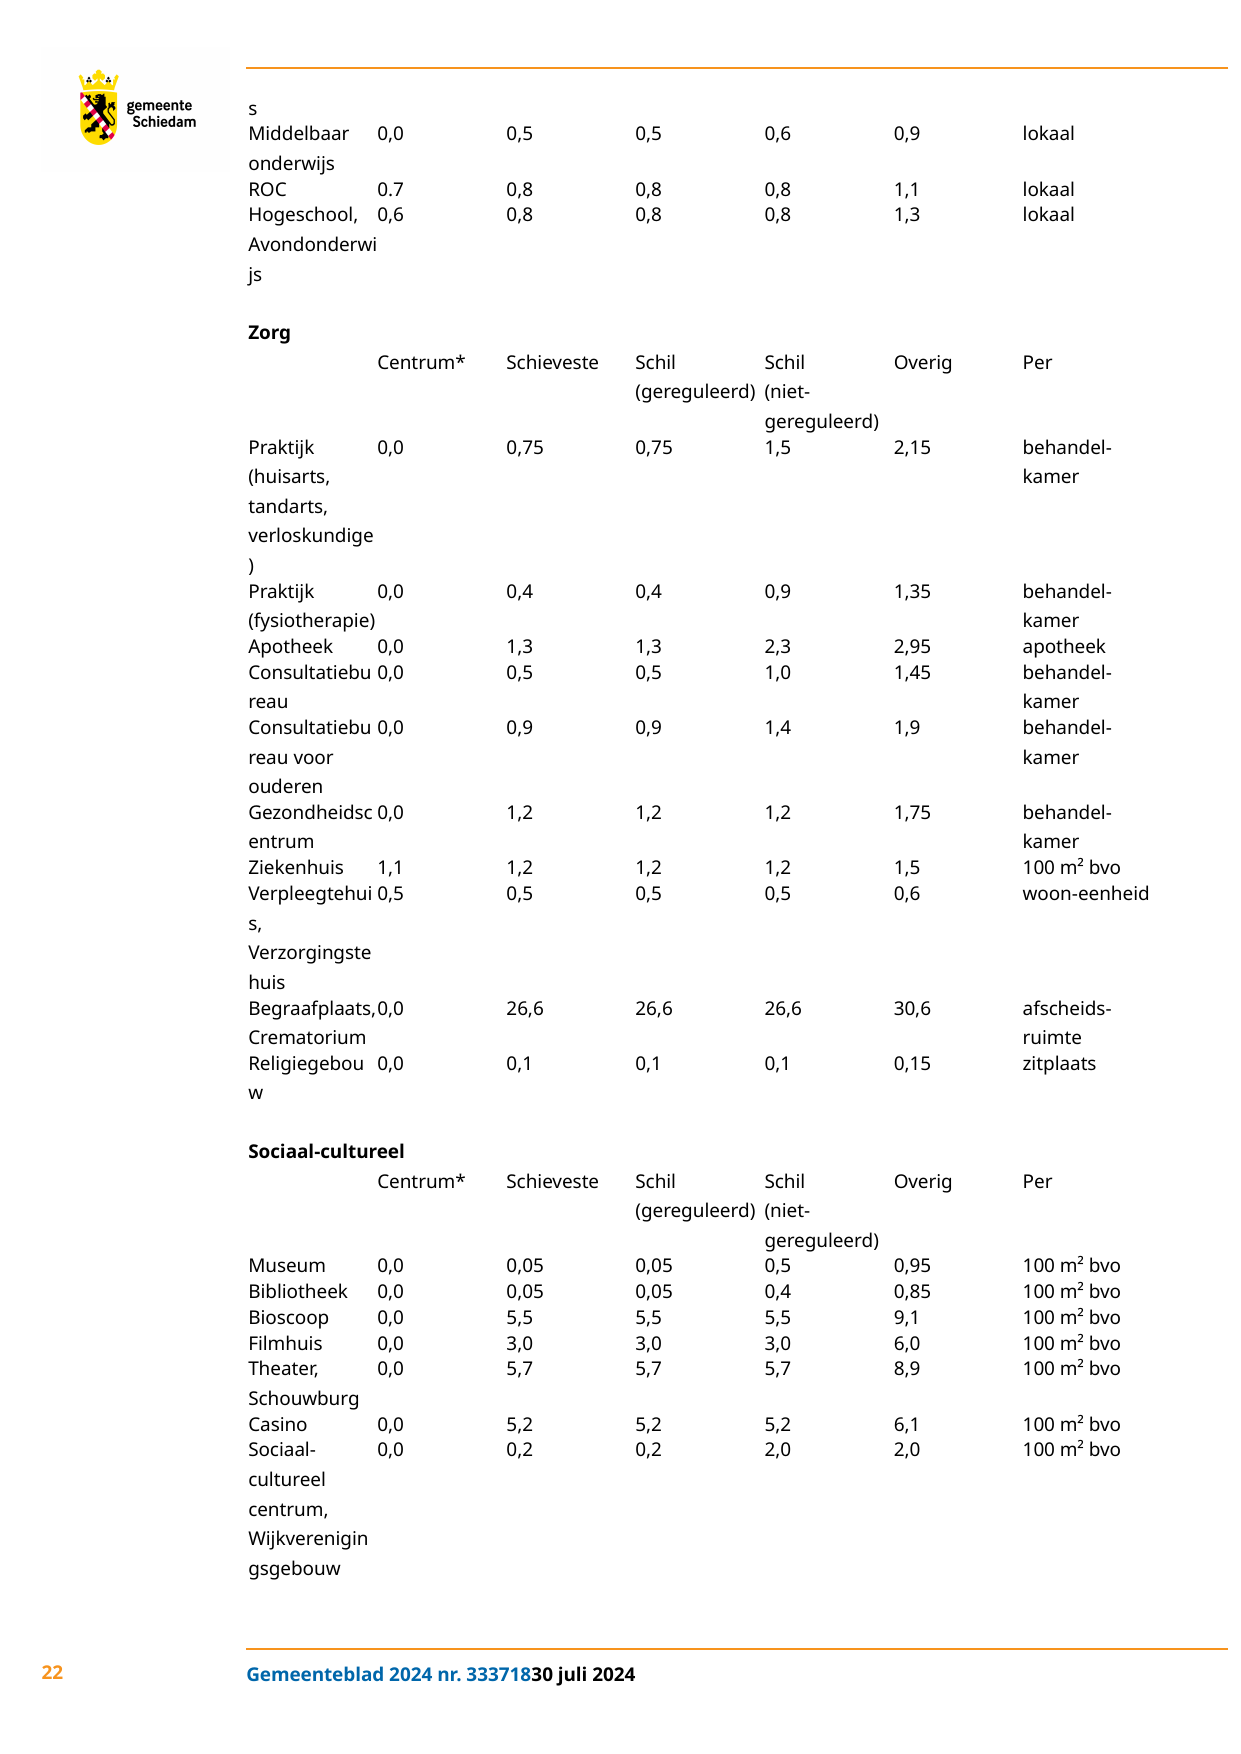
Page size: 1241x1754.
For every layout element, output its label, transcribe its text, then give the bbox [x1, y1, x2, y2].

table_cell Sociaal-cultureel centrum, Wijkverenigingsgebouw [248, 1437, 377, 1581]
table_cell 0,5 [506, 659, 635, 714]
table_cell 0,5 [377, 880, 506, 995]
table_cell 0,6 [377, 202, 506, 286]
table_cell 1,1 [377, 855, 506, 880]
table_cell 1,3 [635, 633, 764, 659]
table_cell 5,5 [635, 1304, 764, 1330]
table_cell Gezondheidscentrum [248, 799, 377, 854]
table_cell 1,35 [894, 578, 1022, 633]
table_header Schil (gereguleerd) [635, 349, 764, 434]
table_cell 1,0 [764, 659, 893, 714]
table_cell 0,05 [506, 1253, 635, 1278]
table_cell 0,5 [506, 880, 635, 995]
table_cell 0,5 [764, 880, 893, 995]
table_cell 1,2 [764, 855, 893, 880]
table_cell 0,5 [635, 659, 764, 714]
table_cell 0,15 [894, 1050, 1022, 1105]
table_cell behandel-kamer [1023, 714, 1152, 799]
table_header Overig [894, 1168, 1022, 1253]
table_cell 1,45 [894, 659, 1022, 714]
table_cell 0,8 [764, 176, 893, 202]
table_cell 0,0 [377, 799, 506, 854]
table_cell 0,0 [377, 1279, 506, 1304]
table_cell Praktijk (fysiotherapie) [248, 578, 377, 633]
table_cell 1,5 [764, 434, 893, 578]
table_cell 100 m² bvo [1023, 1253, 1152, 1278]
table_header Per [1023, 349, 1152, 434]
table_cell 5,2 [635, 1411, 764, 1437]
table_cell 0.7 [377, 176, 506, 202]
table_cell 1,3 [894, 202, 1022, 286]
table_cell [894, 95, 1022, 121]
text Sociaal-cultureel [248, 1138, 1152, 1164]
table_cell 1,1 [894, 176, 1022, 202]
table_cell 3,0 [764, 1330, 893, 1356]
table_header Per [1023, 1168, 1152, 1253]
table_cell 26,6 [635, 995, 764, 1050]
table_cell [377, 95, 506, 121]
table_cell Religiegebouw [248, 1050, 377, 1105]
table_header [248, 1168, 377, 1253]
table_cell behandel-kamer [1023, 578, 1152, 633]
table_cell 0,0 [377, 1253, 506, 1278]
table_cell 26,6 [506, 995, 635, 1050]
table_cell 0,1 [764, 1050, 893, 1105]
table_cell 30,6 [894, 995, 1022, 1050]
table_cell 0,1 [635, 1050, 764, 1105]
table_cell 100 m² bvo [1023, 1279, 1152, 1304]
table_cell 1,2 [764, 799, 893, 854]
table_cell 0,0 [377, 1304, 506, 1330]
table_cell [764, 95, 893, 121]
table_cell 0,0 [377, 995, 506, 1050]
table_cell 1,9 [894, 714, 1022, 799]
table_cell 0,0 [377, 1356, 506, 1411]
table_cell Casino [248, 1411, 377, 1437]
table_cell 0,8 [635, 176, 764, 202]
table_cell 1,2 [635, 855, 764, 880]
table_cell 5,7 [764, 1356, 893, 1411]
table_cell 6,1 [894, 1411, 1022, 1437]
table_cell Bioscoop [248, 1304, 377, 1330]
table_cell 6,0 [894, 1330, 1022, 1356]
table_cell lokaal [1023, 176, 1152, 202]
table_header Schil (gereguleerd) [635, 1168, 764, 1253]
table_cell Bibliotheek [248, 1279, 377, 1304]
table_cell 0,5 [635, 880, 764, 995]
table_cell ROC [248, 176, 377, 202]
table_cell 0,75 [635, 434, 764, 578]
table_cell 0,0 [377, 1411, 506, 1437]
table_header Schil (niet- gereguleerd) [764, 349, 893, 434]
table_header Overig [894, 349, 1022, 434]
table_cell 26,6 [764, 995, 893, 1050]
table_cell Begraafplaats, Crematorium [248, 995, 377, 1050]
table_cell behandel-kamer [1023, 434, 1152, 578]
table_cell Consultatiebureau voor ouderen [248, 714, 377, 799]
table_cell 0,9 [894, 121, 1022, 176]
table_cell 0,0 [377, 578, 506, 633]
table_cell 0,2 [635, 1437, 764, 1581]
table_cell 0,6 [894, 880, 1022, 995]
table_cell 0,8 [506, 176, 635, 202]
table_cell Museum [248, 1253, 377, 1278]
table_cell 0,9 [635, 714, 764, 799]
table_cell 0,9 [764, 578, 893, 633]
table_cell 0,8 [635, 202, 764, 286]
table_cell 3,0 [635, 1330, 764, 1356]
table_header Centrum* [377, 1168, 506, 1253]
table_cell 100 m² bvo [1023, 1411, 1152, 1437]
table_cell 5,7 [506, 1356, 635, 1411]
table_cell Ziekenhuis [248, 855, 377, 880]
table_cell 0,0 [377, 434, 506, 578]
picture [41, 47, 231, 172]
table_cell lokaal [1023, 121, 1152, 176]
table_cell [1023, 95, 1152, 121]
table_cell 0,05 [506, 1279, 635, 1304]
table_cell 0,75 [506, 434, 635, 578]
table_cell 0,0 [377, 1050, 506, 1105]
table_cell 0,05 [635, 1253, 764, 1278]
table_cell 0,5 [635, 121, 764, 176]
table_cell 100 m² bvo [1023, 1437, 1152, 1581]
table_cell Filmhuis [248, 1330, 377, 1356]
table_cell 1,2 [635, 799, 764, 854]
table_cell 0,6 [764, 121, 893, 176]
table_cell 5,2 [764, 1411, 893, 1437]
table_cell 1,3 [506, 633, 635, 659]
table_header Centrum* [377, 349, 506, 434]
table_header Schieveste [506, 1168, 635, 1253]
table_cell 1,2 [506, 855, 635, 880]
table_cell 0,0 [377, 633, 506, 659]
table_cell 0,8 [506, 202, 635, 286]
table_cell Theater, Schouwburg [248, 1356, 377, 1411]
table_cell 1,2 [506, 799, 635, 854]
table_cell zitplaats [1023, 1050, 1152, 1105]
table_cell 5,2 [506, 1411, 635, 1437]
table_cell Middelbaar onderwijs [248, 121, 377, 176]
table_cell 100 m² bvo [1023, 1330, 1152, 1356]
table_cell [506, 95, 635, 121]
table_cell 100 m² bvo [1023, 1304, 1152, 1330]
table_cell 100 m² bvo [1023, 855, 1152, 880]
table_cell Verpleegtehuis, Verzorgingstehuis [248, 880, 377, 995]
table_cell afscheids-ruimte [1023, 995, 1152, 1050]
table_cell 3,0 [506, 1330, 635, 1356]
table_cell 5,5 [506, 1304, 635, 1330]
table_cell 0,4 [635, 578, 764, 633]
table_cell 0,5 [506, 121, 635, 176]
table_cell 0,4 [506, 578, 635, 633]
table_cell s [248, 95, 377, 121]
table_cell lokaal [1023, 202, 1152, 286]
table_cell behandel-kamer [1023, 799, 1152, 854]
table_cell 0,4 [764, 1279, 893, 1304]
table_cell 2,15 [894, 434, 1022, 578]
table_header Schieveste [506, 349, 635, 434]
table_cell 5,7 [635, 1356, 764, 1411]
table_cell 0,95 [894, 1253, 1022, 1278]
table_header Schil (niet- gereguleerd) [764, 1168, 893, 1253]
table_cell 0,0 [377, 1330, 506, 1356]
table_cell 8,9 [894, 1356, 1022, 1411]
table_header [248, 349, 377, 434]
table_cell 9,1 [894, 1304, 1022, 1330]
table_cell 0,1 [506, 1050, 635, 1105]
table_cell Consultatiebureau [248, 659, 377, 714]
table_cell 0,8 [764, 202, 893, 286]
table_cell 2,3 [764, 633, 893, 659]
table_cell 0,0 [377, 659, 506, 714]
table_cell Praktijk (huisarts, tandarts, verloskundige) [248, 434, 377, 578]
text Zorg [248, 319, 1152, 345]
table_cell 0,0 [377, 1437, 506, 1581]
table_cell woon-eenheid [1023, 880, 1152, 995]
table_cell 100 m² bvo [1023, 1356, 1152, 1411]
table_cell Apotheek [248, 633, 377, 659]
table_cell 2,0 [894, 1437, 1022, 1581]
table_cell 1,75 [894, 799, 1022, 854]
table_cell 5,5 [764, 1304, 893, 1330]
table_cell 0,0 [377, 121, 506, 176]
table_cell 1,4 [764, 714, 893, 799]
table_cell apotheek [1023, 633, 1152, 659]
table_cell 0,0 [377, 714, 506, 799]
table_cell 1,5 [894, 855, 1022, 880]
table_cell 2,0 [764, 1437, 893, 1581]
table_cell 0,05 [635, 1279, 764, 1304]
table_cell 0,85 [894, 1279, 1022, 1304]
table_cell 2,95 [894, 633, 1022, 659]
table_cell 0,5 [764, 1253, 893, 1278]
table_cell [635, 95, 764, 121]
table_cell 0,2 [506, 1437, 635, 1581]
table_cell 0,9 [506, 714, 635, 799]
table_cell behandel-kamer [1023, 659, 1152, 714]
table_cell Hogeschool, Avondonderwijs [248, 202, 377, 286]
